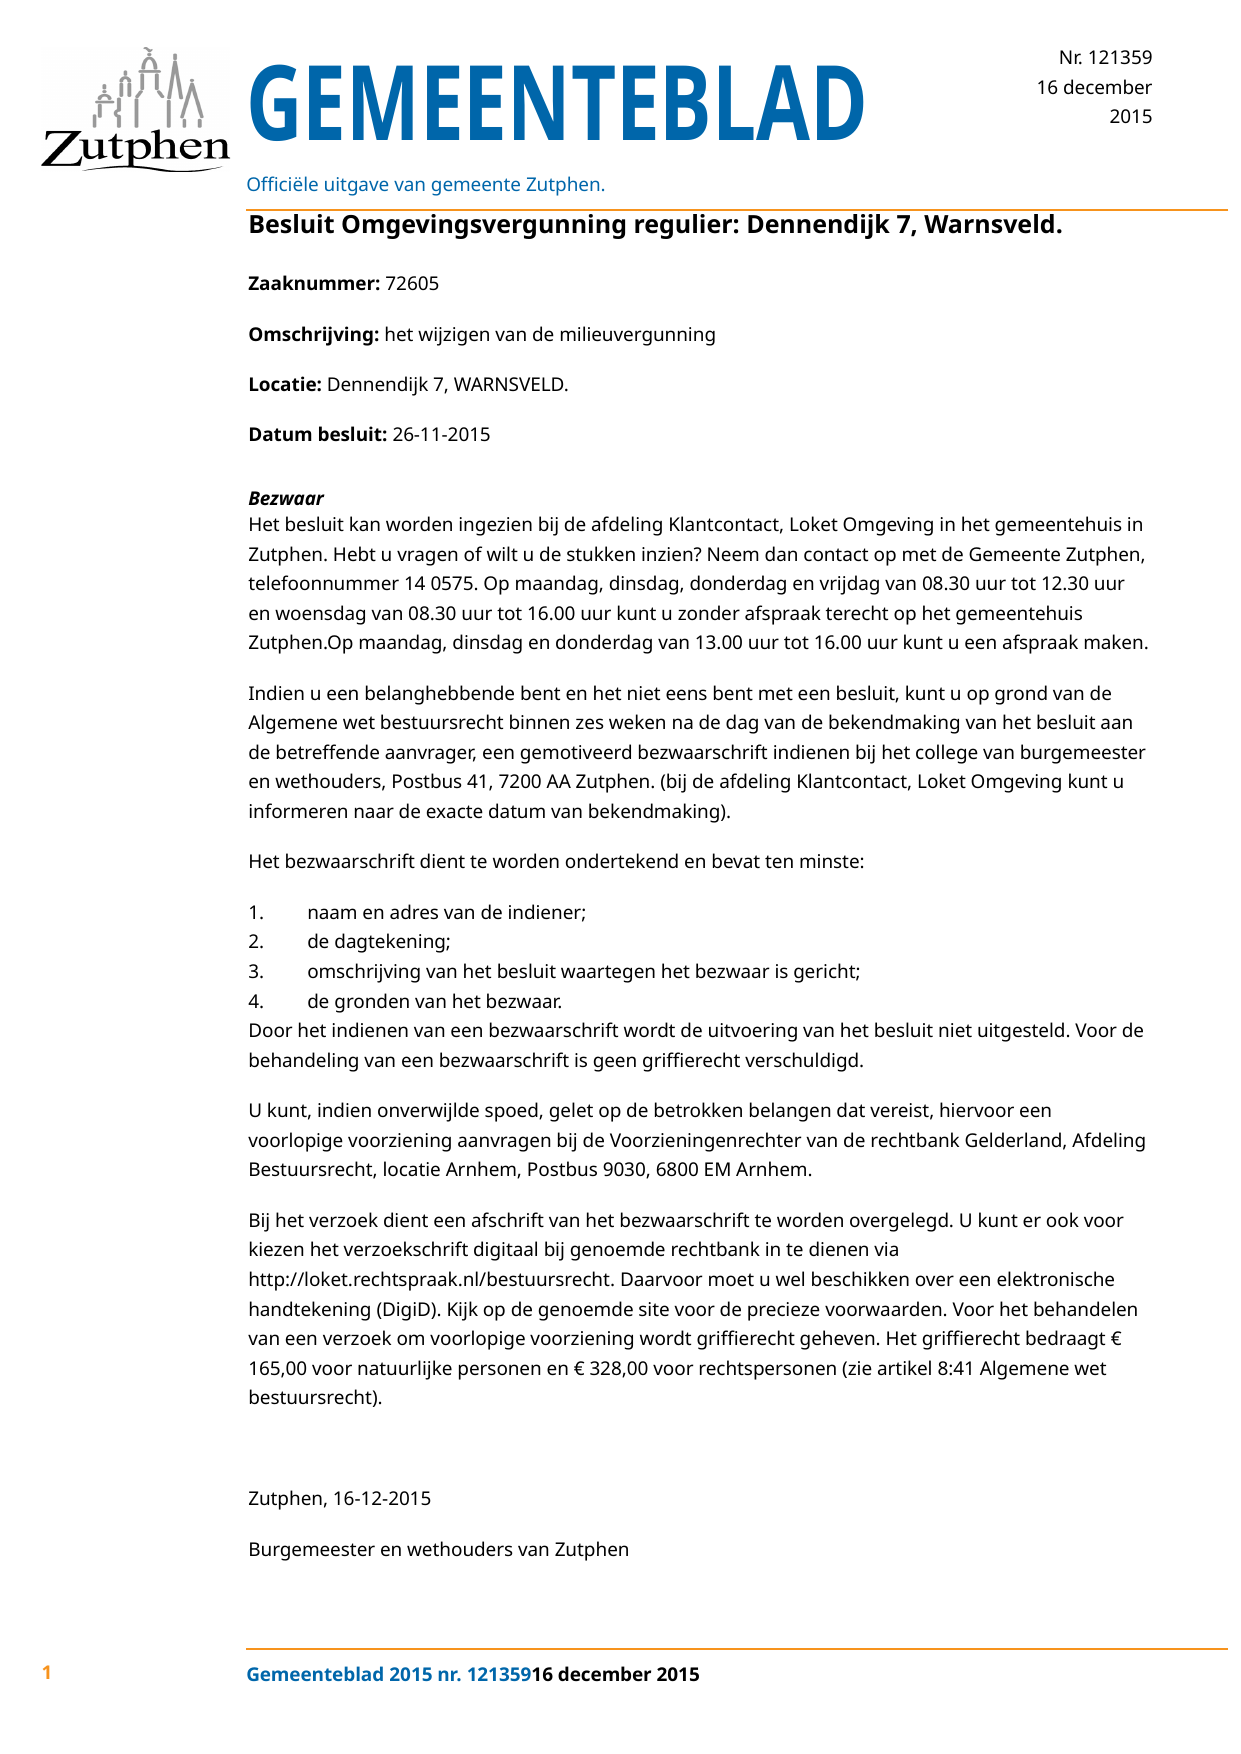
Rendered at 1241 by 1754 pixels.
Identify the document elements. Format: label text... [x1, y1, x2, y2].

text Locatie: Dennendijk 7, WARNSVELD. [248, 371, 1152, 397]
picture [41, 47, 231, 172]
text Bezwaar [248, 486, 1152, 511]
list de gronden van het bezwaar. [248, 988, 1152, 1014]
text Omschrijving: het wijzigen van de milieuvergunning [248, 321, 1152, 346]
text Zaaknummer: 72605 [248, 270, 1152, 296]
text Zutphen, 16-12-2015 [248, 1485, 1152, 1511]
list naam en adres van de indiener; [248, 899, 1152, 925]
text Bij het verzoek dient een afschrift van het bezwaarschrift te worden overgelegd. U kunt er ook voor kiezen het verzoekschrift digitaal bij genoemde rechtbank in te dienen via http://loket.rechtspraak.nl/bestuursrecht. Daarvoor moet u wel beschikken over een elektronische handtekening (DigiD). Kijk op de genoemde site voor de precieze voorwaarden. Voor het behandelen van een verzoek om voorlopige voorziening wordt griffierecht geheven. Het griffierecht bedraagt € 165,00 voor natuurlijke personen en € 328,00 voor rechtspersonen (zie artikel 8:41 Algemene wet bestuursrecht). [248, 1207, 1152, 1410]
list omschrijving van het besluit waartegen het bezwaar is gericht; [248, 958, 1152, 984]
text Besluit Omgevingsvergunning regulier: Dennendijk 7, Warnsveld. [248, 211, 1152, 241]
text Het bezwaarschrift dient te worden ondertekend en bevat ten minste: [248, 849, 1152, 874]
text Datum besluit: 26-11-2015 [248, 422, 1152, 447]
text Het besluit kan worden ingezien bij de afdeling Klantcontact, Loket Omgeving in het gemeentehuis in Zutphen. Hebt u vragen of wilt u de stukken inzien? Neem dan contact op met de Gemeente Zutphen, telefoonnummer 14 0575. Op maandag, dinsdag, donderdag en vrijdag van 08.30 uur tot 12.30 uur en woensdag van 08.30 uur tot 16.00 uur kunt u zonder afspraak terecht op het gemeentehuis Zutphen.Op maandag, dinsdag en donderdag van 13.00 uur tot 16.00 uur kunt u een afspraak maken. [248, 511, 1152, 655]
list de dagtekening; [248, 929, 1152, 954]
text U kunt, indien onverwijlde spoed, gelet op de betrokken belangen dat vereist, hiervoor een voorlopige voorziening aanvragen bij de Voorzieningenrechter van de rechtbank Gelderland, Afdeling Bestuursrecht, locatie Arnhem, Postbus 9030, 6800 EM Arnhem. [248, 1097, 1152, 1182]
text Indien u een belanghebbende bent en het niet eens bent met een besluit, kunt u op grond van de Algemene wet bestuursrecht binnen zes weken na de dag van de bekendmaking van het besluit aan de betreffende aanvrager, een gemotiveerd bezwaarschrift indienen bij het college van burgemeester en wethouders, Postbus 41, 7200 AA Zutphen. (bij de afdeling Klantcontact, Loket Omgeving kunt u informeren naar de exacte datum van bekendmaking). [248, 680, 1152, 824]
text Door het indienen van een bezwaarschrift wordt de uitvoering van het besluit niet uitgesteld. Voor de behandeling van een bezwaarschrift is geen griffierecht verschuldigd. [248, 1017, 1152, 1073]
text Burgemeester en wethouders van Zutphen [248, 1536, 1152, 1562]
